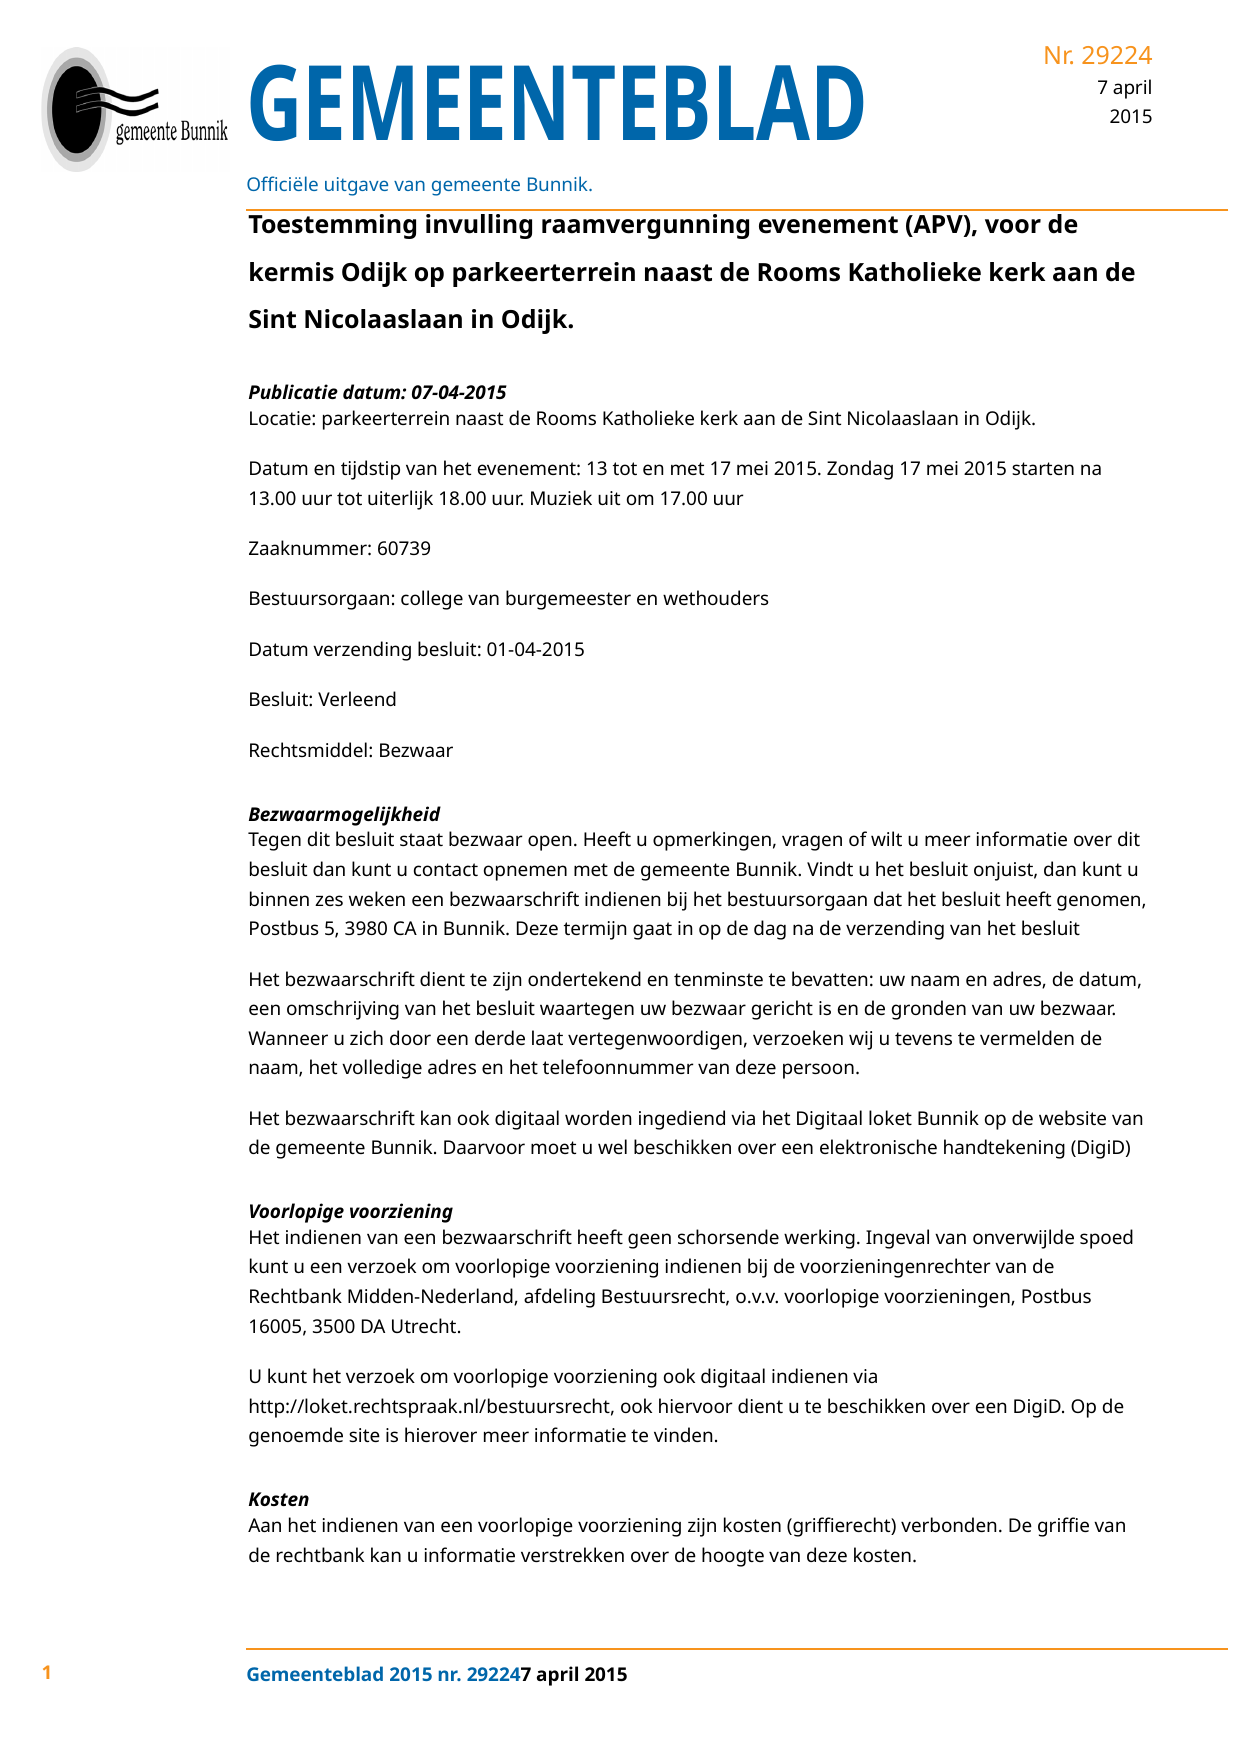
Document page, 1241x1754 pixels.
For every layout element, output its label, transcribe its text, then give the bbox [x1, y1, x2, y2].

text Bestuursorgaan: college van burgemeester en wethouders [248, 586, 1152, 611]
text Datum en tijdstip van het evenement: 13 tot en met 17 mei 2015. Zondag 17 mei 2015 starten na 13.00 uur tot uiterlijk 18.00 uur. Muziek uit om 17.00 uur [248, 455, 1152, 511]
text Locatie: parkeerterrein naast de Rooms Katholieke kerk aan de Sint Nicolaaslaan in Odijk. [248, 405, 1152, 431]
text Bezwaarmogelijkheid [248, 801, 1152, 827]
text Het bezwaarschrift kan ook digitaal worden ingediend via het Digitaal loket Bunnik op de website van de gemeente Bunnik. Daarvoor moet u wel beschikken over een elektronische handtekening (DigiD) [248, 1105, 1152, 1160]
text Voorlopige voorziening [248, 1198, 1152, 1224]
text Rechtsmiddel: Bezwaar [248, 737, 1152, 763]
text Het indienen van een bezwaarschrift heeft geen schorsende werking. Ingeval van onverwijlde spoed kunt u een verzoek om voorlopige voorziening indienen bij de voorzieningenrechter van de Rechtbank Midden-Nederland, afdeling Bestuursrecht, o.v.v. voorlopige voorzieningen, Postbus 16005, 3500 DA Utrecht. [248, 1224, 1152, 1339]
text Toestemming invulling raamvergunning evenement (APV), voor de kermis Odijk op parkeerterrein naast de Rooms Katholieke kerk aan de Sint Nicolaaslaan in Odijk. [248, 211, 1152, 336]
text Aan het indienen van een voorlopige voorziening zijn kosten (griffierecht) verbonden. De griffie van de rechtbank kan u informatie verstrekken over de hoogte van deze kosten. [248, 1512, 1152, 1567]
text Besluit: Verleend [248, 686, 1152, 712]
text Datum verzending besluit: 01-04-2015 [248, 636, 1152, 662]
text Publicatie datum: 07-04-2015 [248, 379, 1152, 405]
text Het bezwaarschrift dient te zijn ondertekend en tenminste te bevatten: uw naam en adres, de datum, een omschrijving van het besluit waartegen uw bezwaar gericht is en de gronden van uw bezwaar. Wanneer u zich door een derde laat vertegenwoordigen, verzoeken wij u tevens te vermelden de naam, het volledige adres en het telefoonnummer van deze persoon. [248, 966, 1152, 1080]
text U kunt het verzoek om voorlopige voorziening ook digitaal indienen via http://loket.rechtspraak.nl/bestuursrecht, ook hiervoor dient u te beschikken over een DigiD. Op de genoemde site is hierover meer informatie te vinden. [248, 1363, 1152, 1448]
text Tegen dit besluit staat bezwaar open. Heeft u opmerkingen, vragen of wilt u meer informatie over dit besluit dan kunt u contact opnemen met de gemeente Bunnik. Vindt u het besluit onjuist, dan kunt u binnen zes weken een bezwaarschrift indienen bij het bestuursorgaan dat het besluit heeft genomen, Postbus 5, 3980 CA in Bunnik. Deze termijn gaat in op de dag na de verzending van het besluit [248, 827, 1152, 941]
text Zaaknummer: 60739 [248, 535, 1152, 561]
picture [41, 47, 231, 172]
text Kosten [248, 1486, 1152, 1512]
